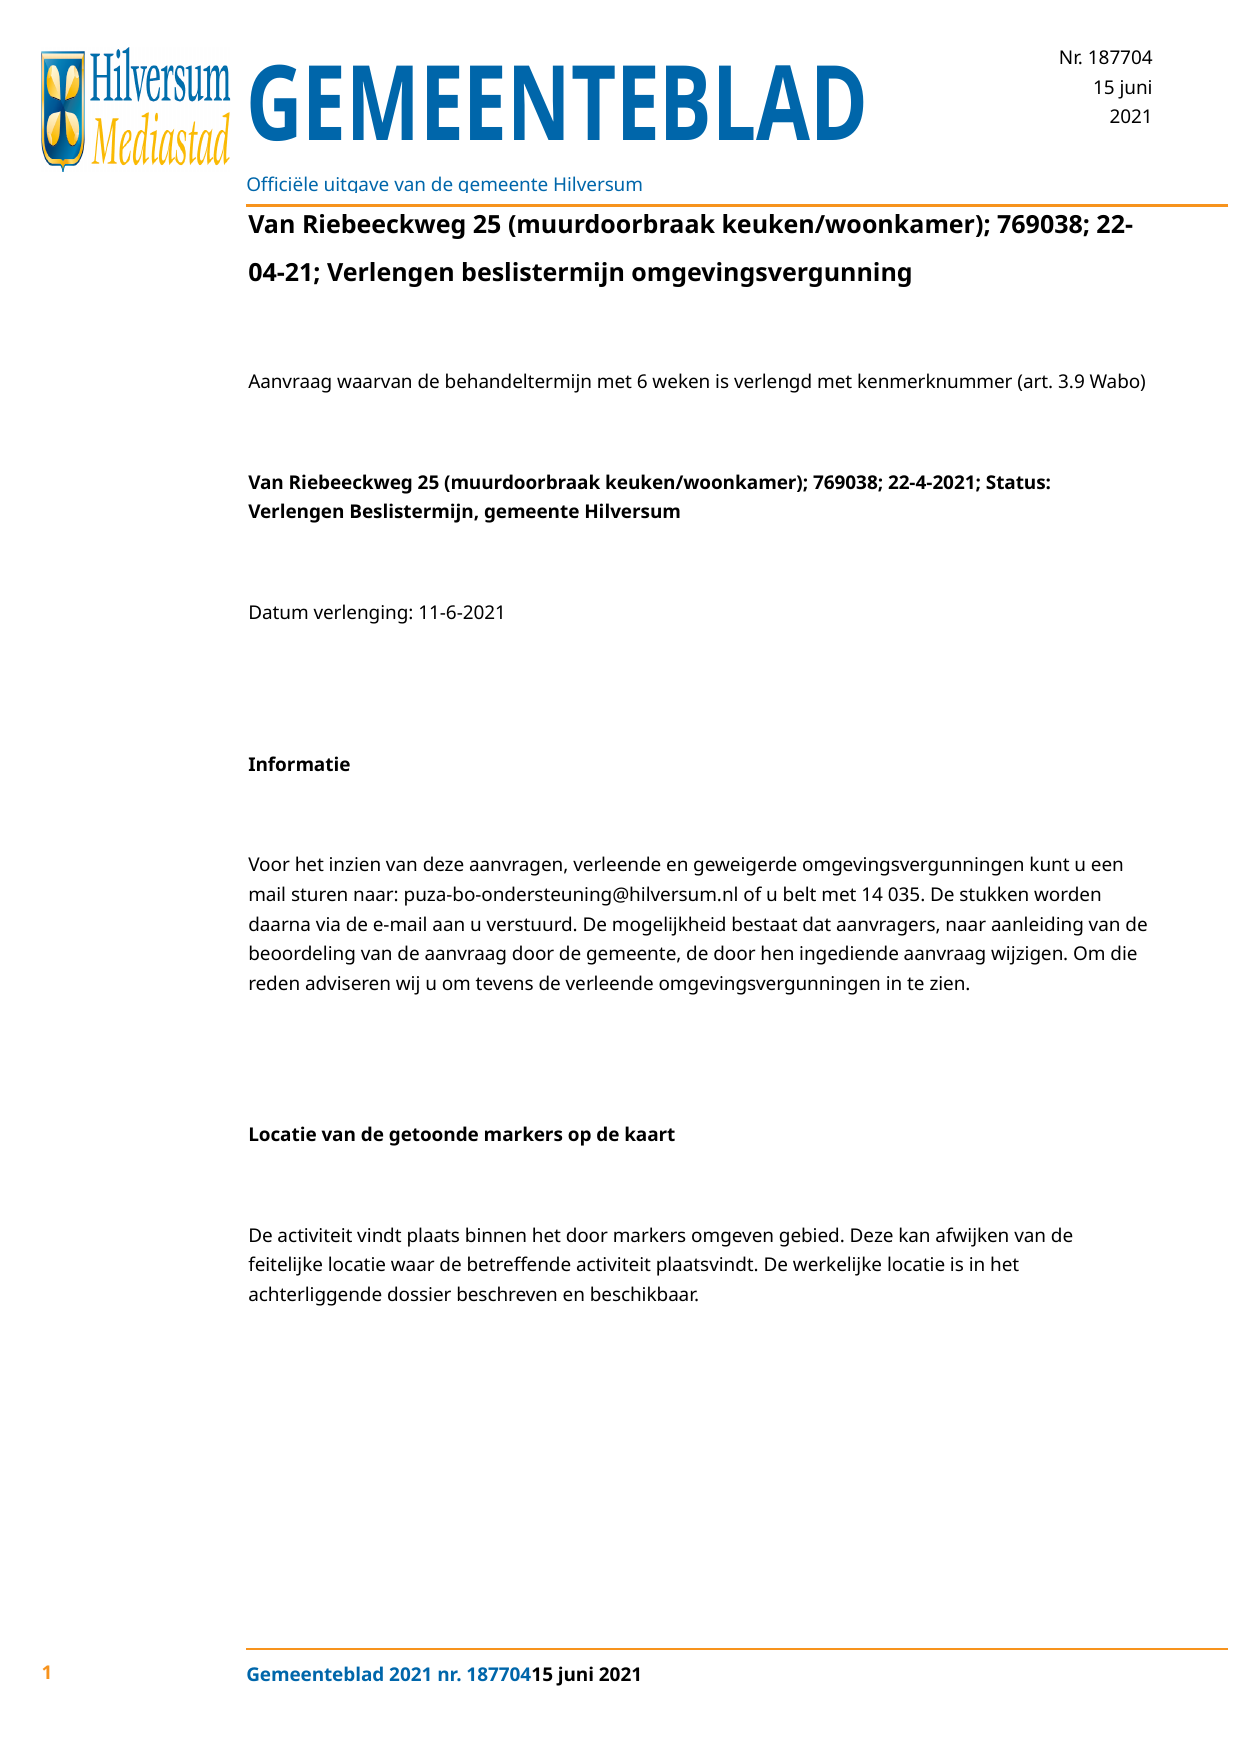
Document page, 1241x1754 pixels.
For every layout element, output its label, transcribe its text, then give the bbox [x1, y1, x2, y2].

text Informatie [248, 751, 1152, 777]
text Van Riebeeckweg 25 (muurdoorbraak keuken/woonkamer); 769038; 22-4-2021; Status: Verlengen Beslistermijn, gemeente Hilversum [248, 469, 1152, 524]
text Locatie van de getoonde markers op de kaart [248, 1121, 1152, 1147]
text Voor het inzien van deze aanvragen, verleende en geweigerde omgevingsvergunningen kunt u een mail sturen naar: puza-bo-ondersteuning@hilversum.nl of u belt met 14 035. De stukken worden daarna via de e-mail aan u verstuurd. De mogelijkheid bestaat dat aanvragers, naar aanleiding van de beoordeling van de aanvraag door de gemeente, de door hen ingediende aanvraag wijzigen. Om die reden adviseren wij u om tevens de verleende omgevingsvergunningen in te zien. [248, 852, 1152, 996]
text Van Riebeeckweg 25 (muurdoorbraak keuken/woonkamer); 769038; 22-04-21; Verlengen beslistermijn omgevingsvergunning [248, 207, 1152, 288]
picture [41, 47, 231, 172]
text De activiteit vindt plaats binnen het door markers omgeven gebied. Deze kan afwijken van de feitelijke locatie waar de betreffende activiteit plaatsvindt. De werkelijke locatie is in het achterliggende dossier beschreven en beschikbaar. [248, 1222, 1152, 1307]
text Datum verlenging: 11-6-2021 [248, 599, 1152, 625]
text Aanvraag waarvan de behandeltermijn met 6 weken is verlengd met kenmerknummer (art. 3.9 Wabo) [248, 368, 1152, 394]
